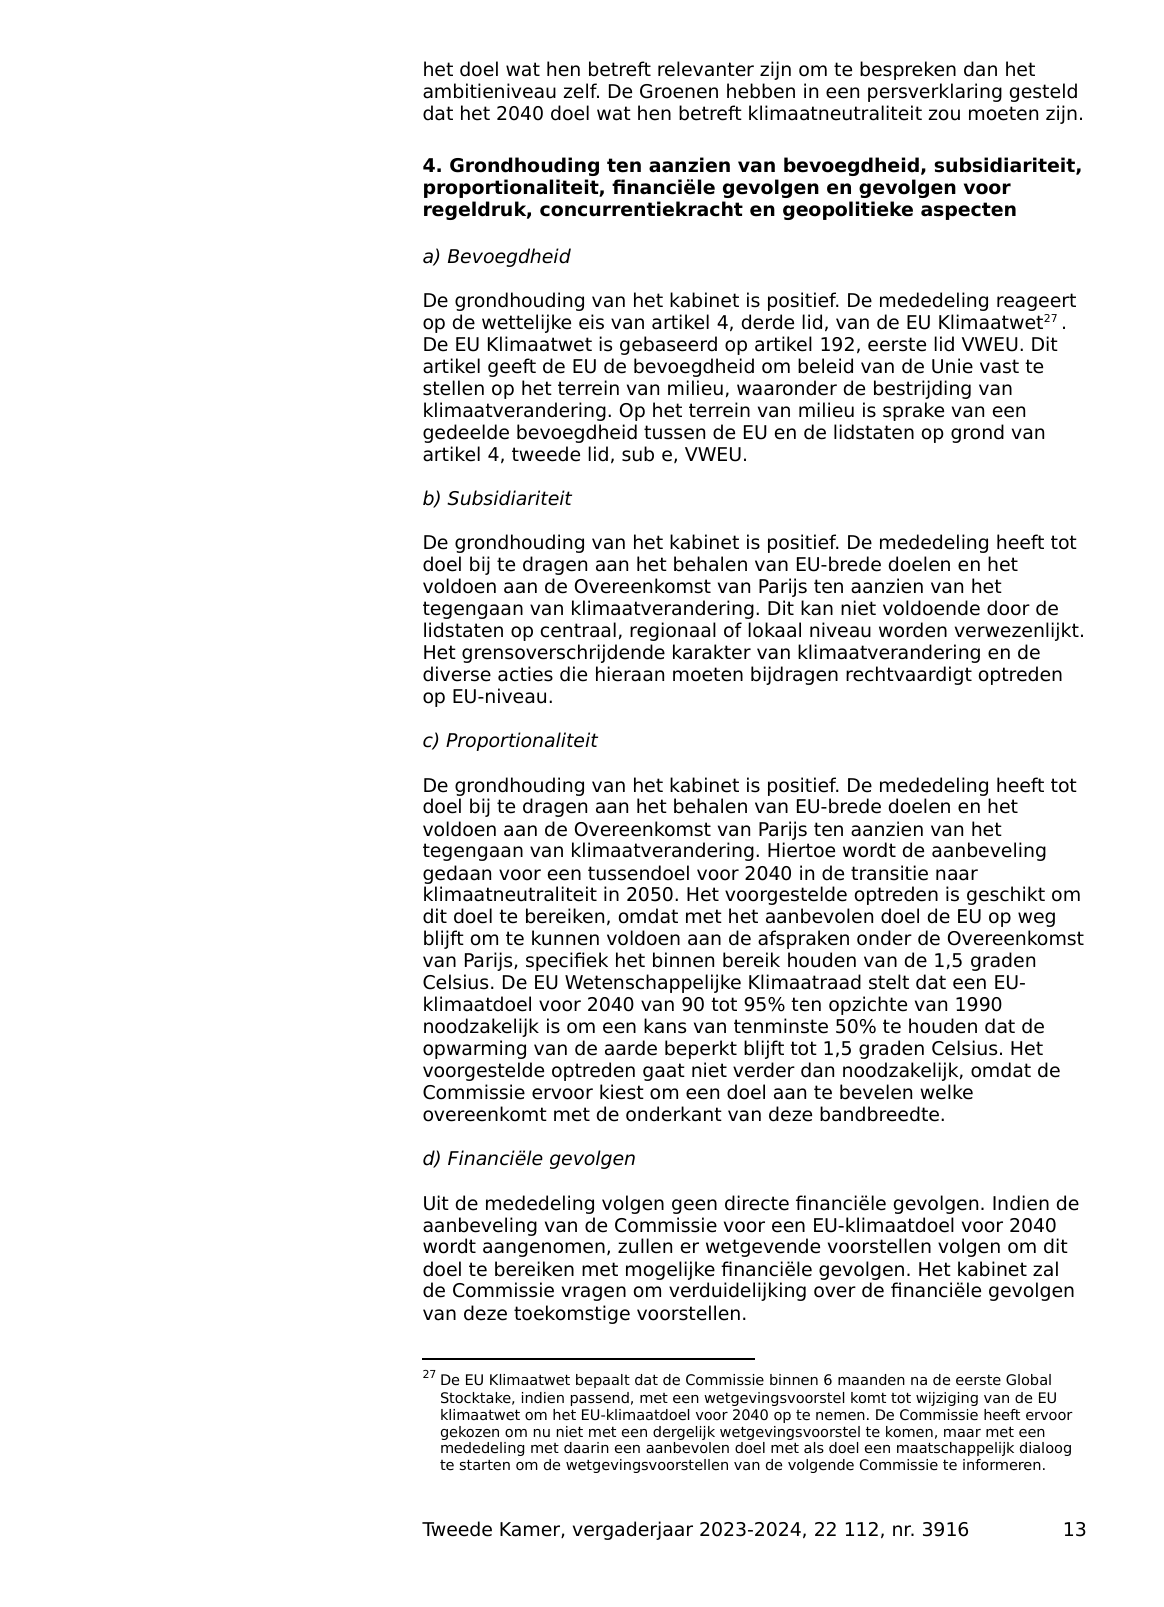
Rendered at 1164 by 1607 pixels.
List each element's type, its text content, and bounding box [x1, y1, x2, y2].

text De grondhouding van het kabinet is positief. De mededeling heeft tot doel bij te dragen aan het behalen van EU-brede doelen en het voldoen aan de Overeenkomst van Parijs ten aanzien van het tegengaan van klimaatverandering. Hiertoe wordt de aanbeveling gedaan voor een tussendoel voor 2040 in de transitie naar klimaatneutraliteit in 2050. Het voorgestelde optreden is geschikt om dit doel te bereiken, omdat met het aanbevolen doel de EU op weg blijft om te kunnen voldoen aan de afspraken onder de Overeenkomst van Parijs, specifiek het binnen bereik houden van de 1,5 graden Celsius. De EU Wetenschappelijke Klimaatraad stelt dat een EU-klimaatdoel voor 2040 van 90 tot 95% ten opzichte van 1990 noodzakelijk is om een kans van tenminste 50% te houden dat de opwarming van de aarde beperkt blijft tot 1,5 graden Celsius. Het voorgestelde optreden gaat niet verder dan noodzakelijk, omdat de Commissie ervoor kiest om een doel aan te bevelen welke overeenkomt met de onderkant van deze bandbreedte. [422, 774, 1087, 1126]
subtitle d) Financiële gevolgen [422, 1148, 1087, 1170]
text De grondhouding van het kabinet is positief. De mededeling heeft tot doel bij te dragen aan het behalen van EU-brede doelen en het voldoen aan de Overeenkomst van Parijs ten aanzien van het tegengaan van klimaatverandering. Dit kan niet voldoende door de lidstaten op centraal, regionaal of lokaal niveau worden verwezenlijkt. Het grensoverschrijdende karakter van klimaatverandering en de diverse acties die hieraan moeten bijdragen rechtvaardigt optreden op EU-niveau. [422, 532, 1087, 708]
text De grondhouding van het kabinet is positief. De mededeling reageert op de wettelijke eis van artikel 4, derde lid, van de EU Klimaatwet. De EU Klimaatwet is gebaseerd op artikel 192, eerste lid VWEU. Dit artikel geeft de EU de bevoegdheid om beleid van de Unie vast te stellen op het terrein van milieu, waaronder de bestrijding van klimaatverandering. Op het terrein van milieu is sprake van een gedeelde bevoegdheid tussen de EU en de lidstaten op grond van artikel 4, tweede lid, sub e, VWEU. [422, 290, 1087, 466]
subtitle b) Subsidiariteit [422, 488, 1087, 510]
subtitle a) Bevoegdheid [422, 246, 1087, 268]
subtitle c) Proportionaliteit [422, 730, 1087, 752]
text De EU Klimaatwet bepaalt dat de Commissie binnen 6 maanden na de eerste Global Stocktake, indien passend, met een wetgevingsvoorstel komt tot wijziging van de EU klimaatwet om het EU-klimaatdoel voor 2040 op te nemen. De Commissie heeft ervoor gekozen om nu niet met een dergelijk wetgevingsvoorstel te komen, maar met een mededeling met daarin een aanbevolen doel met als doel een maatschappelijk dialoog te starten om de wetgevingsvoorstellen van de volgende Commissie te informeren. [422, 1368, 1087, 1474]
text het doel wat hen betreft relevanter zijn om te bespreken dan het ambitieniveau zelf. De Groenen hebben in een persverklaring gesteld dat het 2040 doel wat hen betreft klimaatneutraliteit zou moeten zijn. [422, 59, 1087, 125]
subtitle 4. Grondhouding ten aanzien van bevoegdheid, subsidiariteit, proportionaliteit, financiële gevolgen en gevolgen voor regeldruk, concurrentiekracht en geopolitieke aspecten [422, 155, 1087, 221]
text Uit de mededeling volgen geen directe financiële gevolgen. Indien de aanbeveling van de Commissie voor een EU-klimaatdoel voor 2040 wordt aangenomen, zullen er wetgevende voorstellen volgen om dit doel te bereiken met mogelijke financiële gevolgen. Het kabinet zal de Commissie vragen om verduidelijking over de financiële gevolgen van deze toekomstige voorstellen. [422, 1192, 1087, 1324]
